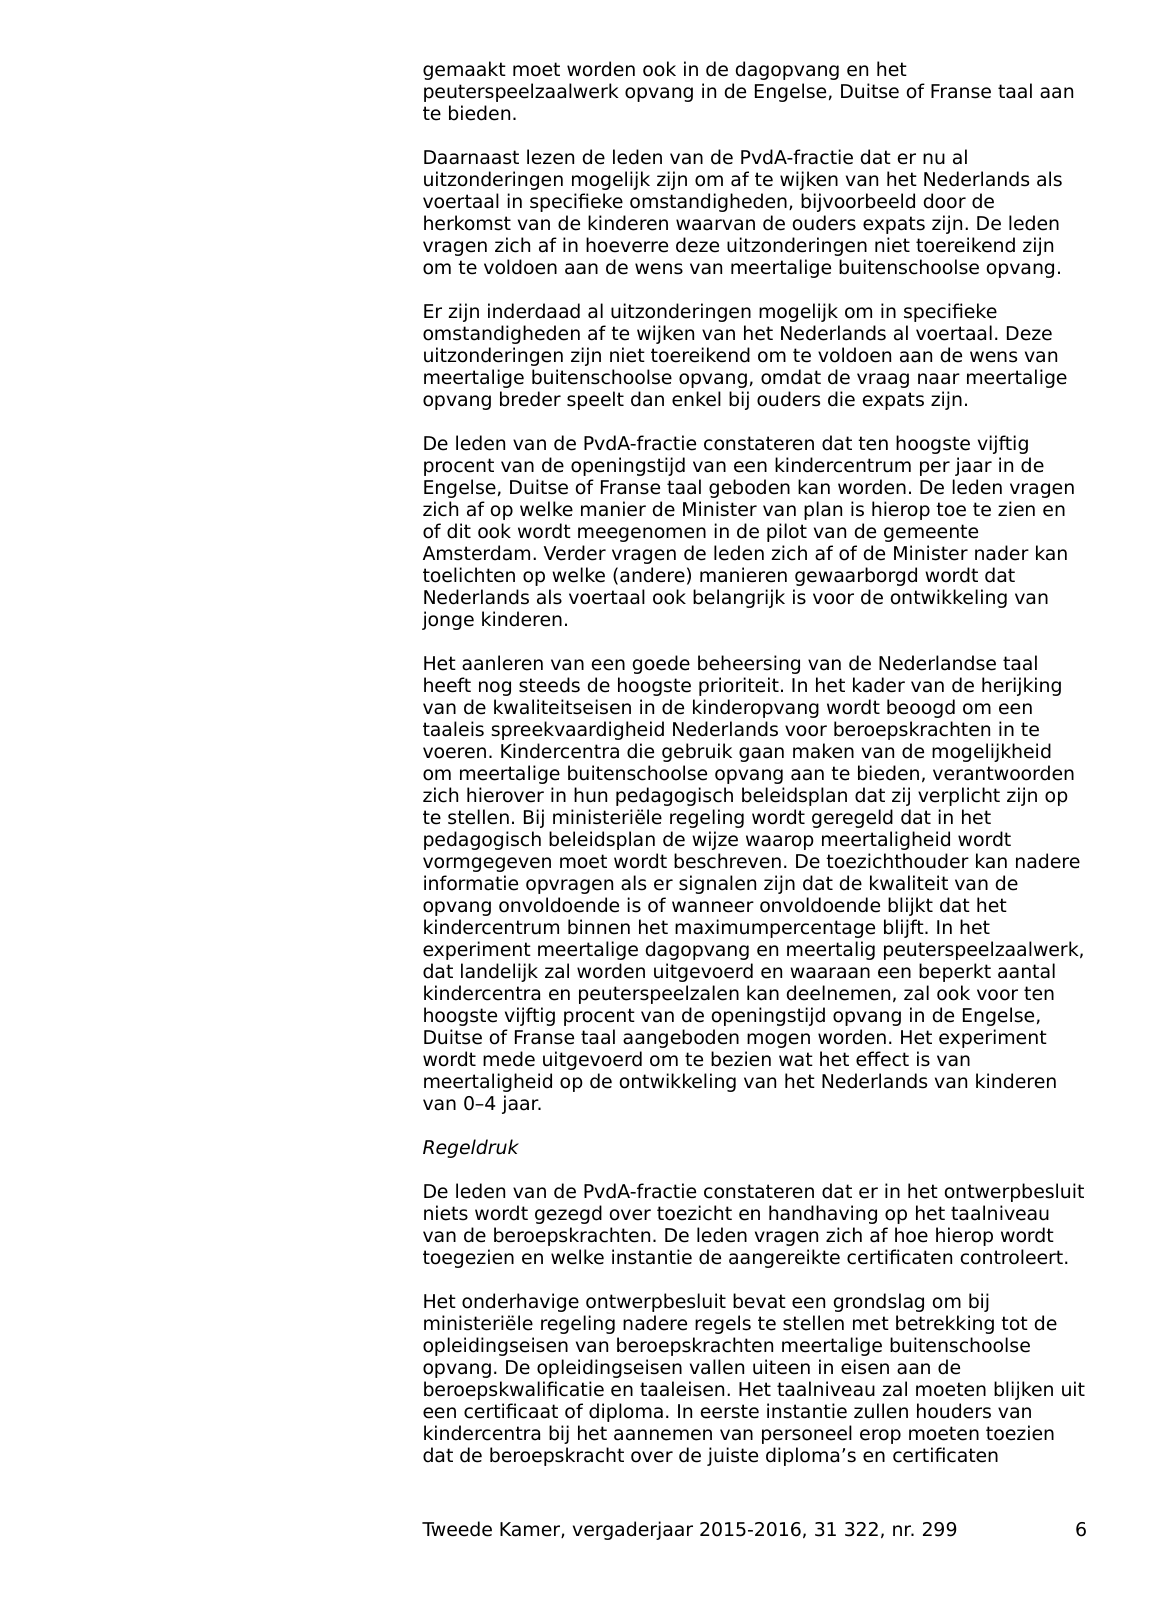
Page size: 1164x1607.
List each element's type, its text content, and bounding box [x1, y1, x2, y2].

subtitle Regeldruk [422, 1137, 1087, 1159]
text De leden van de PvdA-fractie constateren dat er in het ontwerpbesluit niets wordt gezegd over toezicht en handhaving op het taalniveau van de beroepskrachten. De leden vragen zich af hoe hierop wordt toegezien en welke instantie de aangereikte certificaten controleert. [422, 1181, 1087, 1269]
text Het onderhavige ontwerpbesluit bevat een grondslag om bij ministeriële regeling nadere regels te stellen met betrekking tot de opleidingseisen van beroepskrachten meertalige buitenschoolse opvang. De opleidingseisen vallen uiteen in eisen aan de beroepskwalificatie en taaleisen. Het taalniveau zal moeten blijken uit een certificaat of diploma. In eerste instantie zullen houders van kindercentra bij het aannemen van personeel erop moeten toezien dat de beroepskracht over de juiste diploma’s en certificaten [422, 1291, 1087, 1467]
text gemaakt moet worden ook in de dagopvang en het peuterspeelzaalwerk opvang in de Engelse, Duitse of Franse taal aan te bieden. [422, 59, 1087, 125]
text Daarnaast lezen de leden van de PvdA-fractie dat er nu al uitzonderingen mogelijk zijn om af te wijken van het Nederlands als voertaal in specifieke omstandigheden, bijvoorbeeld door de herkomst van de kinderen waarvan de ouders expats zijn. De leden vragen zich af in hoeverre deze uitzonderingen niet toereikend zijn om te voldoen aan de wens van meertalige buitenschoolse opvang. [422, 147, 1087, 279]
text Het aanleren van een goede beheersing van de Nederlandse taal heeft nog steeds de hoogste prioriteit. In het kader van de herijking van de kwaliteitseisen in de kinderopvang wordt beoogd om een taaleis spreekvaardigheid Nederlands voor beroepskrachten in te voeren. Kindercentra die gebruik gaan maken van de mogelijkheid om meertalige buitenschoolse opvang aan te bieden, verantwoorden zich hierover in hun pedagogisch beleidsplan dat zij verplicht zijn op te stellen. Bij ministeriële regeling wordt geregeld dat in het pedagogisch beleidsplan de wijze waarop meertaligheid wordt vormgegeven moet wordt beschreven. De toezichthouder kan nadere informatie opvragen als er signalen zijn dat de kwaliteit van de opvang onvoldoende is of wanneer onvoldoende blijkt dat het kindercentrum binnen het maximumpercentage blijft. In het experiment meertalige dagopvang en meertalig peuterspeelzaalwerk, dat landelijk zal worden uitgevoerd en waaraan een beperkt aantal kindercentra en peuterspeelzalen kan deelnemen, zal ook voor ten hoogste vijftig procent van de openingstijd opvang in de Engelse, Duitse of Franse taal aangeboden mogen worden. Het experiment wordt mede uitgevoerd om te bezien wat het effect is van meertaligheid op de ontwikkeling van het Nederlands van kinderen van 0–4 jaar. [422, 653, 1087, 1115]
text Er zijn inderdaad al uitzonderingen mogelijk om in specifieke omstandigheden af te wijken van het Nederlands al voertaal. Deze uitzonderingen zijn niet toereikend om te voldoen aan de wens van meertalige buitenschoolse opvang, omdat de vraag naar meertalige opvang breder speelt dan enkel bij ouders die expats zijn. [422, 301, 1087, 411]
text De leden van de PvdA-fractie constateren dat ten hoogste vijftig procent van de openingstijd van een kindercentrum per jaar in de Engelse, Duitse of Franse taal geboden kan worden. De leden vragen zich af op welke manier de Minister van plan is hierop toe te zien en of dit ook wordt meegenomen in de pilot van de gemeente Amsterdam. Verder vragen de leden zich af of de Minister nader kan toelichten op welke (andere) manieren gewaarborgd wordt dat Nederlands als voertaal ook belangrijk is voor de ontwikkeling van jonge kinderen. [422, 433, 1087, 631]
